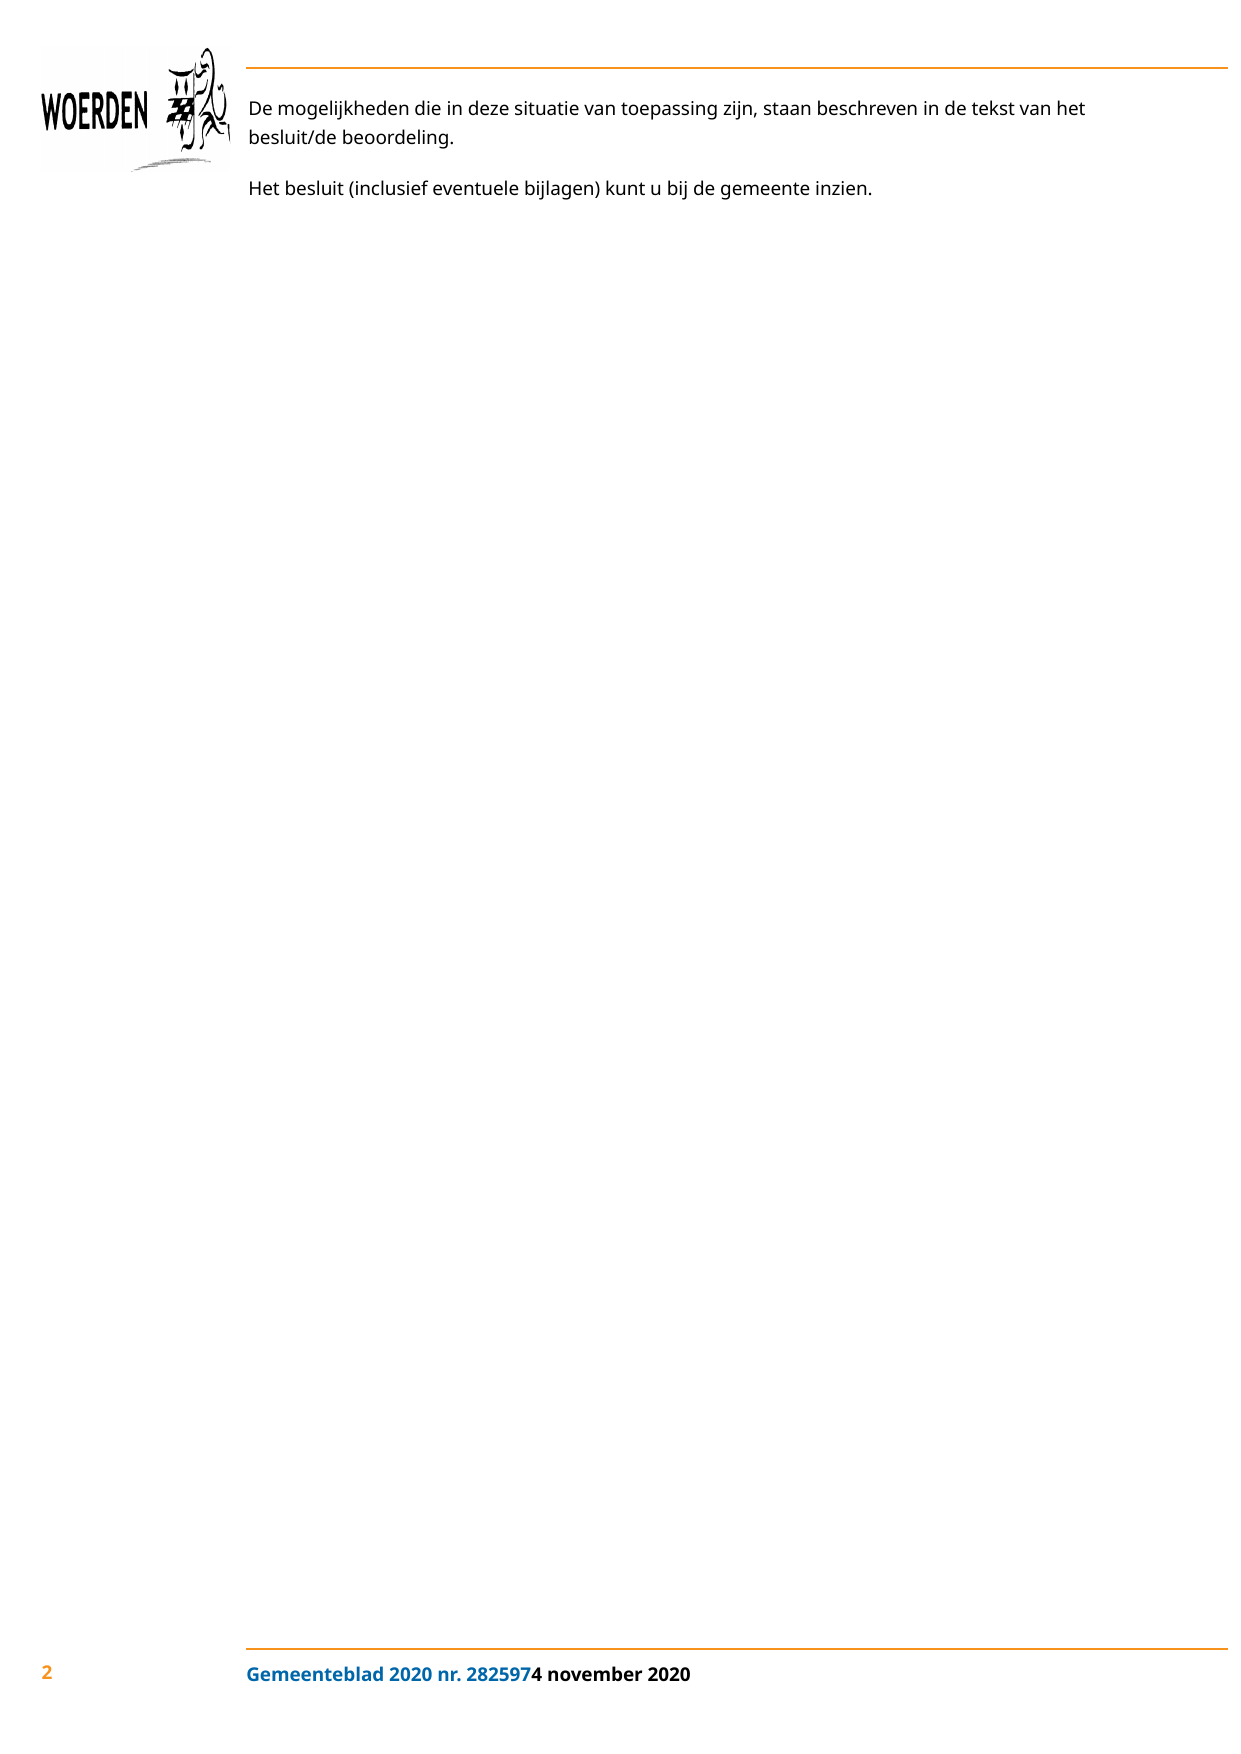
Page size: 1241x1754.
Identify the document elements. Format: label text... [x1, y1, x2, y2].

picture [41, 47, 231, 172]
text Het besluit (inclusief eventuele bijlagen) kunt u bij de gemeente inzien. [248, 175, 1152, 201]
text De mogelijkheden die in deze situatie van toepassing zijn, staan beschreven in de tekst van het besluit/de beoordeling. [248, 95, 1152, 150]
